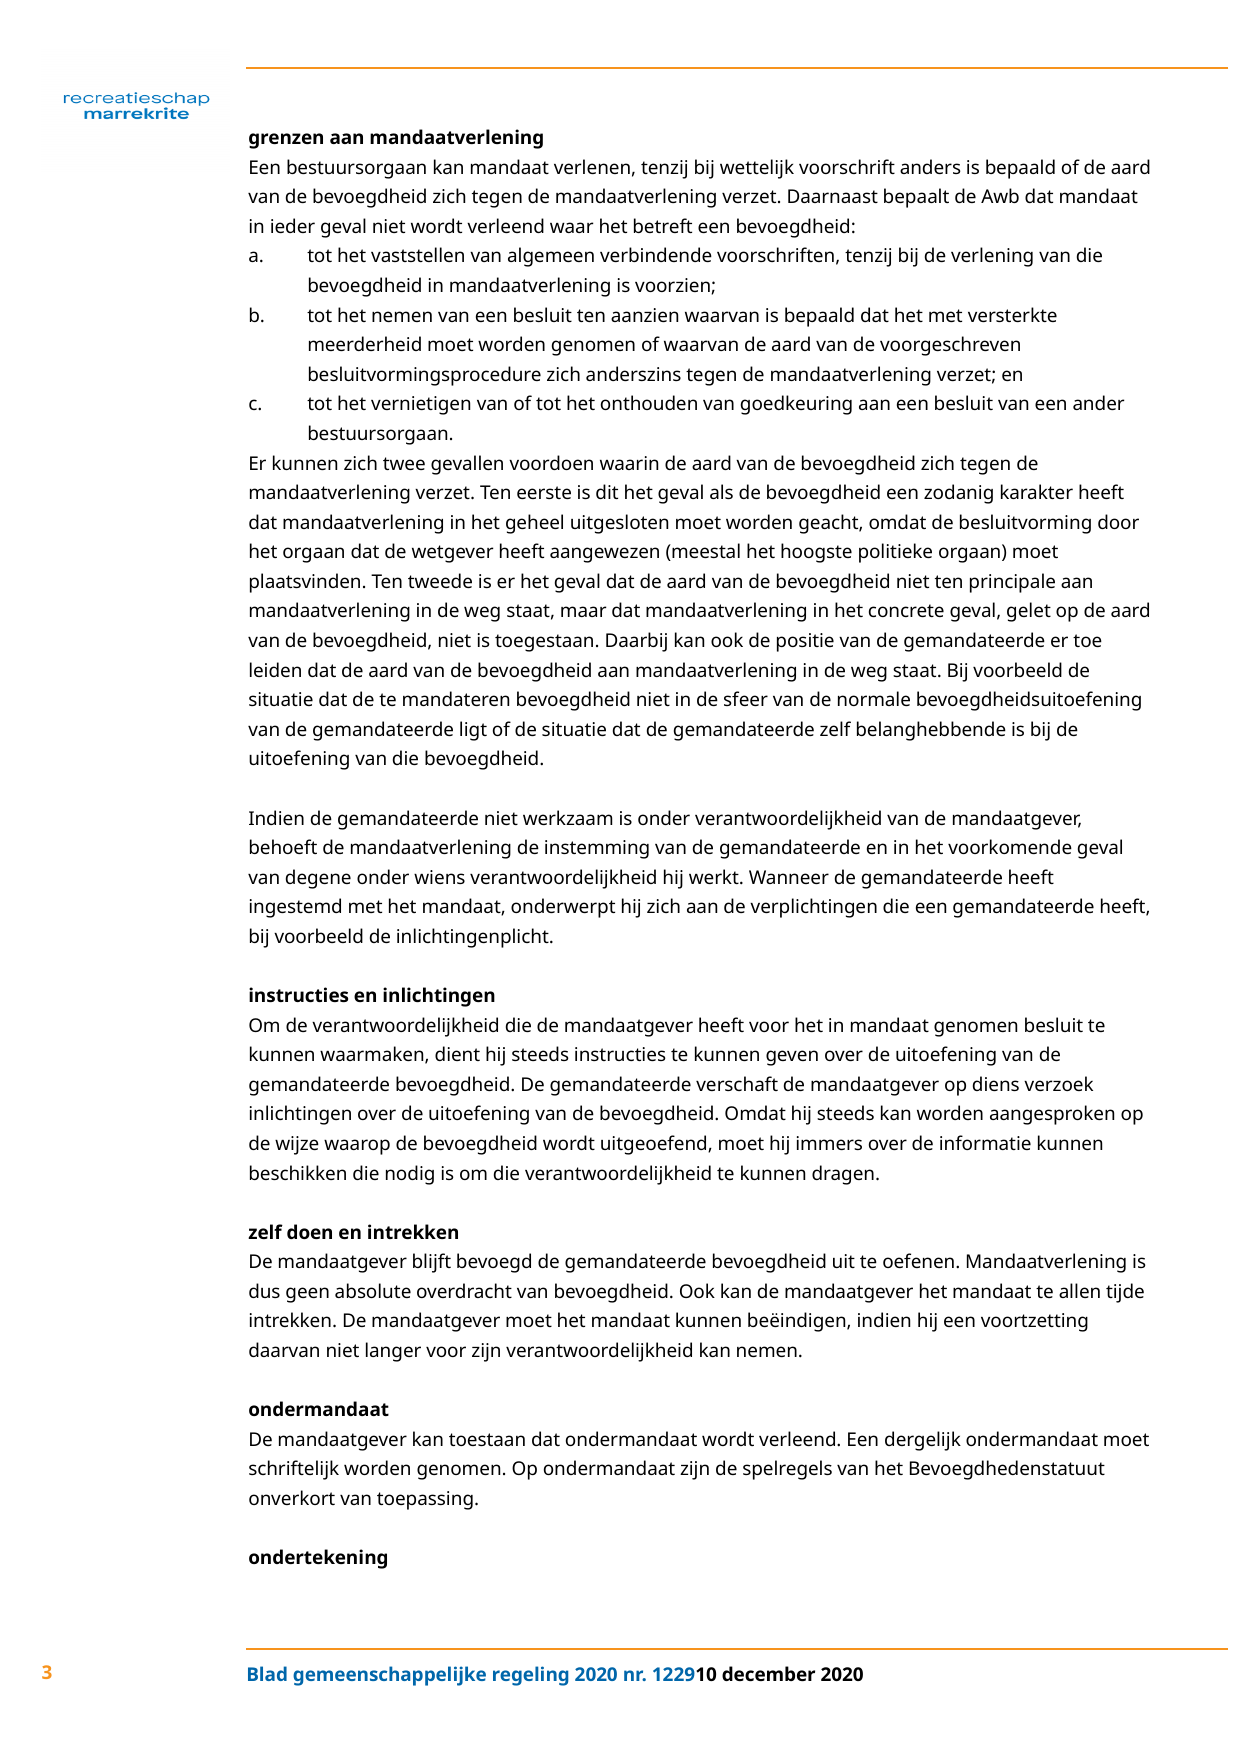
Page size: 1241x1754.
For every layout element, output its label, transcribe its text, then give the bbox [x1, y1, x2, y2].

list tot het vaststellen van algemeen verbindende voorschriften, tenzij bij de verlening van die bevoegdheid in mandaatverlening is voorzien; [248, 243, 1152, 298]
text ondermandaat [248, 1396, 1152, 1422]
text Een bestuursorgaan kan mandaat verlenen, tenzij bij wettelijk voorschrift anders is bepaald of de aard van de bevoegdheid zich tegen de mandaatverlening verzet. Daarnaast bepaalt de Awb dat mandaat in ieder geval niet wordt verleend waar het betreft een bevoegdheid: [248, 154, 1152, 239]
text grenzen aan mandaatverlening [248, 124, 1152, 150]
text De mandaatgever kan toestaan dat ondermandaat wordt verleend. Een dergelijk ondermandaat moet schriftelijk worden genomen. Op ondermandaat zijn de spelregels van het Bevoegdhedenstatuut onverkort van toepassing. [248, 1426, 1152, 1511]
picture [41, 47, 231, 172]
text Indien de gemandateerde niet werkzaam is onder verantwoordelijkheid van de mandaatgever, behoeft de mandaatverlening de instemming van de gemandateerde en in het voorkomende geval van degene onder wiens verantwoordelijkheid hij werkt. Wanneer de gemandateerde heeft ingestemd met het mandaat, onderwerpt hij zich aan de verplichtingen die een gemandateerde heeft, bij voorbeeld de inlichtingenplicht. [248, 805, 1152, 949]
list tot het nemen van een besluit ten aanzien waarvan is bepaald dat het met versterkte meerderheid moet worden genomen of waarvan de aard van de voorgeschreven besluitvormingsprocedure zich anderszins tegen de mandaatverlening verzet; en [248, 302, 1152, 387]
text De mandaatgever blijft bevoegd de gemandateerde bevoegdheid uit te oefenen. Mandaatverlening is dus geen absolute overdracht van bevoegdheid. Ook kan de mandaatgever het mandaat te allen tijde intrekken. De mandaatgever moet het mandaat kunnen beëindigen, indien hij een voortzetting daarvan niet langer voor zijn verantwoordelijkheid kan nemen. [248, 1248, 1152, 1363]
list tot het vernietigen van of tot het onthouden van goedkeuring aan een besluit van een ander bestuursorgaan. [248, 391, 1152, 446]
text Om de verantwoordelijkheid die de mandaatgever heeft voor het in mandaat genomen besluit te kunnen waarmaken, dient hij steeds instructies te kunnen geven over de uitoefening van de gemandateerde bevoegdheid. De gemandateerde verschaft de mandaatgever op diens verzoek inlichtingen over de uitoefening van de bevoegdheid. Omdat hij steeds kan worden aangesproken op de wijze waarop de bevoegdheid wordt uitgeoefend, moet hij immers over de informatie kunnen beschikken die nodig is om die verantwoordelijkheid te kunnen dragen. [248, 1012, 1152, 1186]
text zelf doen en intrekken [248, 1219, 1152, 1245]
text Er kunnen zich twee gevallen voordoen waarin de aard van de bevoegdheid zich tegen de mandaatverlening verzet. Ten eerste is dit het geval als de bevoegdheid een zodanig karakter heeft dat mandaatverlening in het geheel uitgesloten moet worden geacht, omdat de besluitvorming door het orgaan dat de wetgever heeft aangewezen (meestal het hoogste politieke orgaan) moet plaatsvinden. Ten tweede is er het geval dat de aard van de bevoegdheid niet ten principale aan mandaatverlening in de weg staat, maar dat mandaatverlening in het concrete geval, gelet op de aard van de bevoegdheid, niet is toegestaan. Daarbij kan ook de positie van de gemandateerde er toe leiden dat de aard van de bevoegdheid aan mandaatverlening in de weg staat. Bij voorbeeld de situatie dat de te mandateren bevoegdheid niet in de sfeer van de normale bevoegdheidsuitoefening van de gemandateerde ligt of de situatie dat de gemandateerde zelf belanghebbende is bij de uitoefening van die bevoegdheid. [248, 450, 1152, 771]
text ondertekening [248, 1544, 1152, 1570]
text instructies en inlichtingen [248, 982, 1152, 1008]
